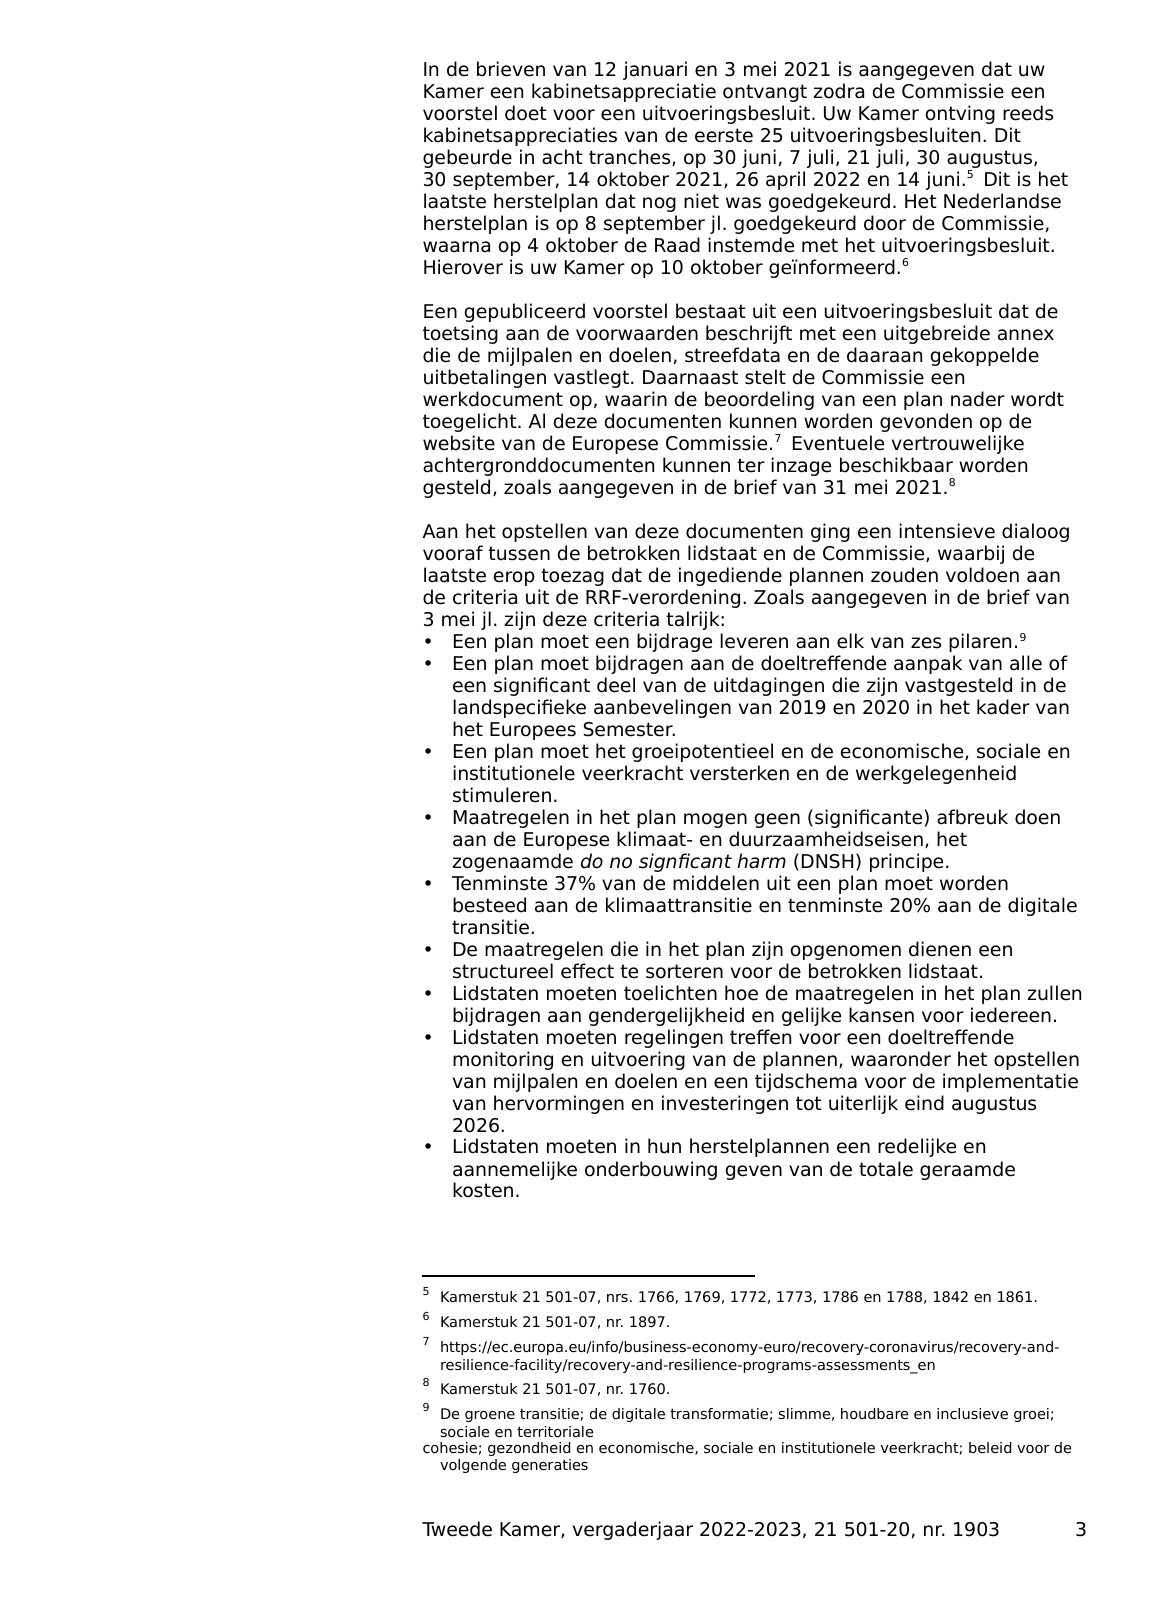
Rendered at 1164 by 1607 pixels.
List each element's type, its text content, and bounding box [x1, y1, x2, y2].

text Een gepubliceerd voorstel bestaat uit een uitvoeringsbesluit dat de toetsing aan de voorwaarden beschrijft met een uitgebreide annex die de mijlpalen en doelen, streefdata en de daaraan gekoppelde uitbetalingen vastlegt. Daarnaast stelt de Commissie een werkdocument op, waarin de beoordeling van een plan nader wordt toegelicht. Al deze documenten kunnen worden gevonden op de website van de Europese Commissie. Eventuele vertrouwelijke achtergronddocumenten kunnen ter inzage beschikbaar worden gesteld, zoals aangegeven in de brief van 31 mei 2021. [422, 301, 1087, 499]
text Kamerstuk 21 501-07, nr. 1897. [422, 1310, 1087, 1332]
text https://ec.europa.eu/info/business-economy-euro/recovery-coronavirus/recovery-and-resilience-facility/recovery-and-resilience-programs-assessments_en [422, 1335, 1087, 1374]
text • Een plan moet een bijdrage leveren aan elk van zes pilaren. [422, 631, 1087, 653]
text • Maatregelen in het plan mogen geen (significante) afbreuk doen aan de Europese klimaat- en duurzaamheidseisen, het zogenaamde do no signficant harm (DNSH) principe. [422, 807, 1087, 873]
text • Een plan moet het groeipotentieel en de economische, sociale en institutionele veerkracht versterken en de werkgelegenheid stimuleren. [422, 741, 1087, 807]
text • Lidstaten moeten regelingen treffen voor een doeltreffende monitoring en uitvoering van de plannen, waaronder het opstellen van mijlpalen en doelen en een tijdschema voor de implementatie van hervormingen en investeringen tot uiterlijk eind augustus 2026. [422, 1027, 1087, 1136]
text De groene transitie; de digitale transformatie; slimme, houdbare en inclusieve groei; sociale en territoriale [422, 1402, 1087, 1441]
text Aan het opstellen van deze documenten ging een intensieve dialoog vooraf tussen de betrokken lidstaat en de Commissie, waarbij de laatste erop toezag dat de ingediende plannen zouden voldoen aan de criteria uit de RRF-verordening. Zoals aangegeven in de brief van 3 mei jl. zijn deze criteria talrijk: [422, 521, 1087, 631]
text • Tenminste 37% van de middelen uit een plan moet worden besteed aan de klimaattransitie en tenminste 20% aan de digitale transitie. [422, 873, 1087, 939]
text cohesie; gezondheid en economische, sociale en institutionele veerkracht; beleid voor de volgende generaties [422, 1441, 1087, 1474]
text • Lidstaten moeten toelichten hoe de maatregelen in het plan zullen bijdragen aan gendergelijkheid en gelijke kansen voor iedereen. [422, 983, 1087, 1027]
text • Lidstaten moeten in hun herstelplannen een redelijke en aannemelijke onderbouwing geven van de totale geraamde kosten. [422, 1136, 1087, 1202]
text Kamerstuk 21 501-07, nr. 1760. [422, 1377, 1087, 1399]
text In de brieven van 12 januari en 3 mei 2021 is aangegeven dat uw Kamer een kabinetsappreciatie ontvangt zodra de Commissie een voorstel doet voor een uitvoeringsbesluit. Uw Kamer ontving reeds kabinetsappreciaties van de eerste 25 uitvoeringsbesluiten. Dit gebeurde in acht tranches, op 30 juni, 7 juli, 21 juli, 30 augustus, 30 september, 14 oktober 2021, 26 april 2022 en 14 juni. Dit is het laatste herstelplan dat nog niet was goedgekeurd. Het Nederlandse herstelplan is op 8 september jl. goedgekeurd door de Commissie, waarna op 4 oktober de Raad instemde met het uitvoeringsbesluit. Hierover is uw Kamer op 10 oktober geïnformeerd. [422, 59, 1087, 279]
text Kamerstuk 21 501-07, nrs. 1766, 1769, 1772, 1773, 1786 en 1788, 1842 en 1861. [422, 1285, 1087, 1307]
text • De maatregelen die in het plan zijn opgenomen dienen een structureel effect te sorteren voor de betrokken lidstaat. [422, 939, 1087, 983]
text • Een plan moet bijdragen aan de doeltreffende aanpak van alle of een significant deel van de uitdagingen die zijn vastgesteld in de landspecifieke aanbevelingen van 2019 en 2020 in het kader van het Europees Semester. [422, 653, 1087, 741]
